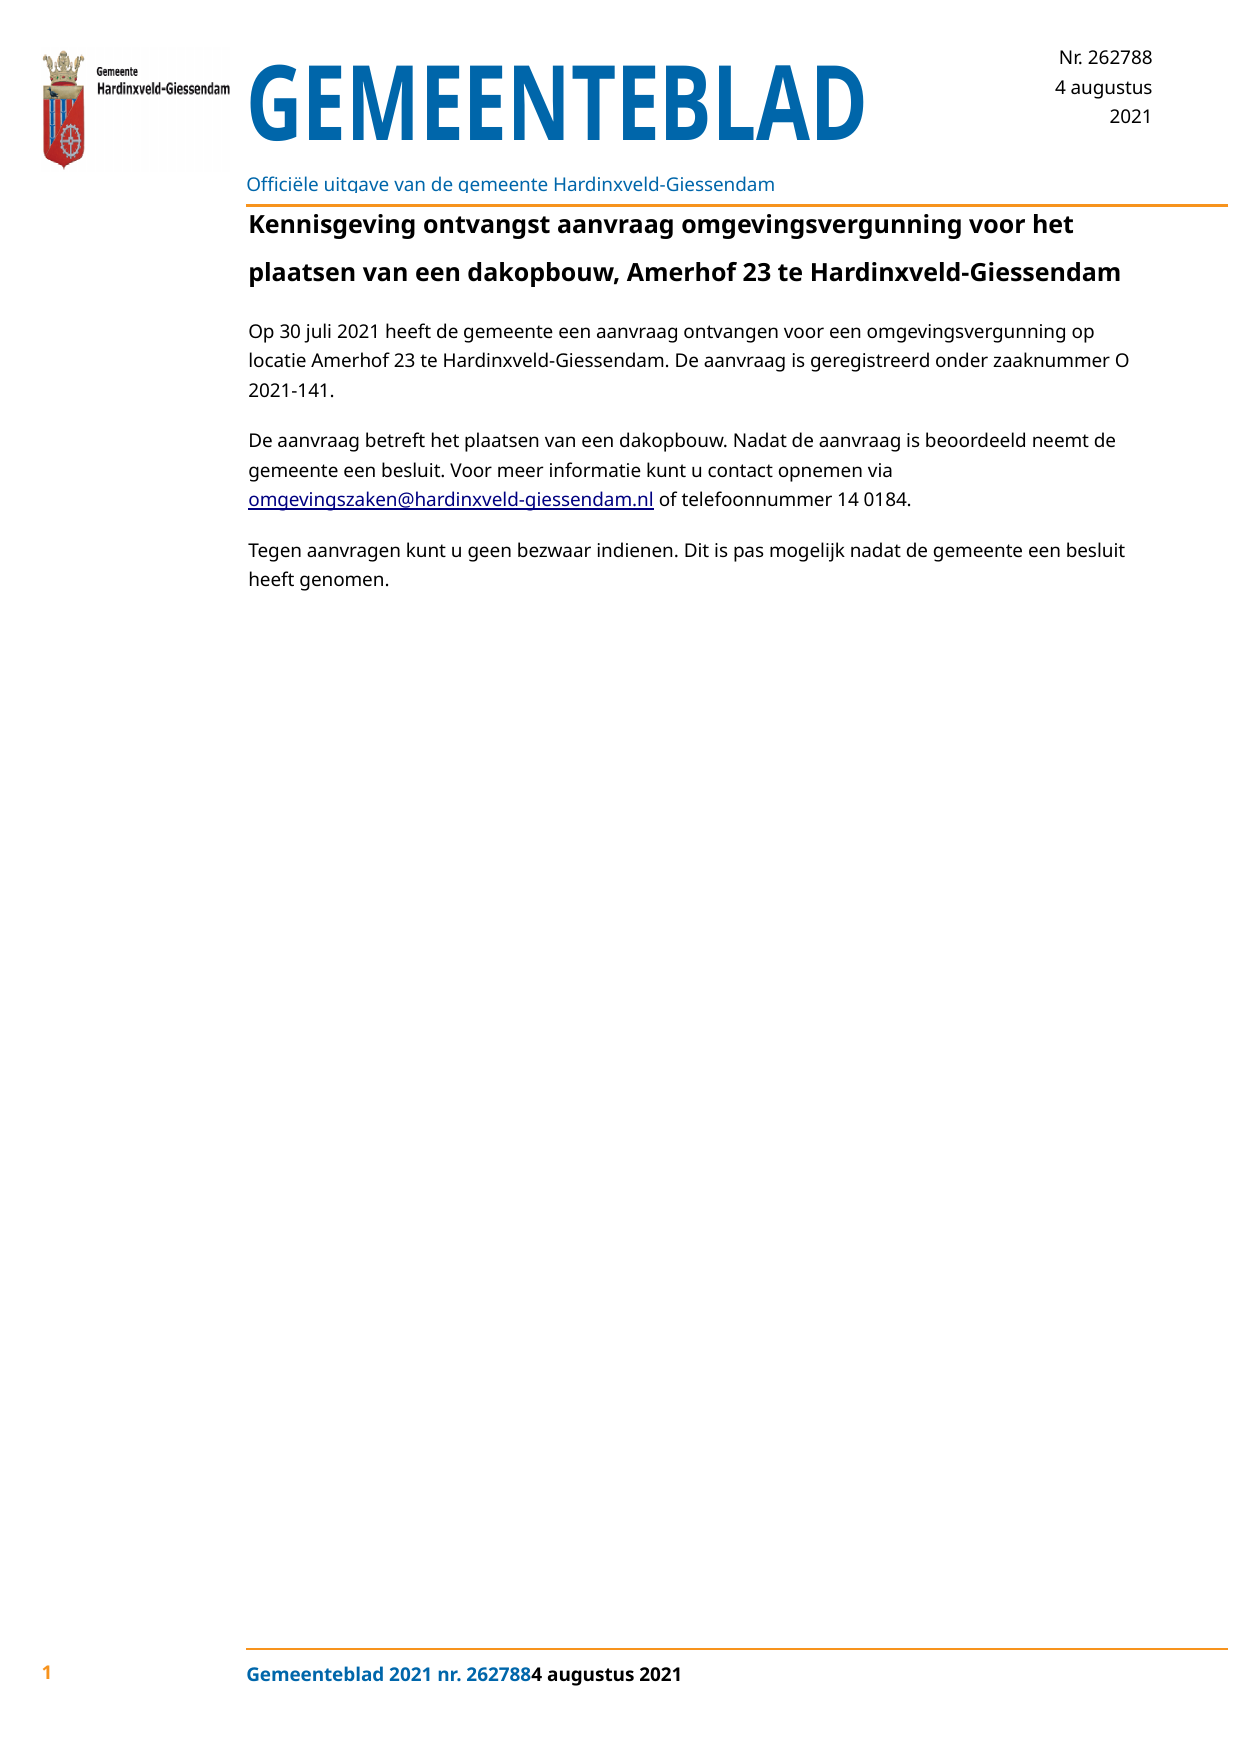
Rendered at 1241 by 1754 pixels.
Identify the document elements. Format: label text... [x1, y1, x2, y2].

text Kennisgeving ontvangst aanvraag omgevingsvergunning voor het plaatsen van een dakopbouw, Amerhof 23 te Hardinxveld-Giessendam [248, 207, 1152, 288]
text Tegen aanvragen kunt u geen bezwaar indienen. Dit is pas mogelijk nadat de gemeente een besluit heeft genomen. [248, 537, 1152, 592]
text De aanvraag betreft het plaatsen van een dakopbouw. Nadat de aanvraag is beoordeeld neemt de gemeente een besluit. Voor meer informatie kunt u contact opnemen via omgevingszaken@hardinxveld-giessendam.nl of telefoonnummer 14 0184. [248, 427, 1152, 512]
picture [41, 47, 231, 172]
text Op 30 juli 2021 heeft de gemeente een aanvraag ontvangen voor een omgevingsvergunning op locatie Amerhof 23 te Hardinxveld-Giessendam. De aanvraag is geregistreerd onder zaaknummer O 2021-141. [248, 318, 1152, 403]
